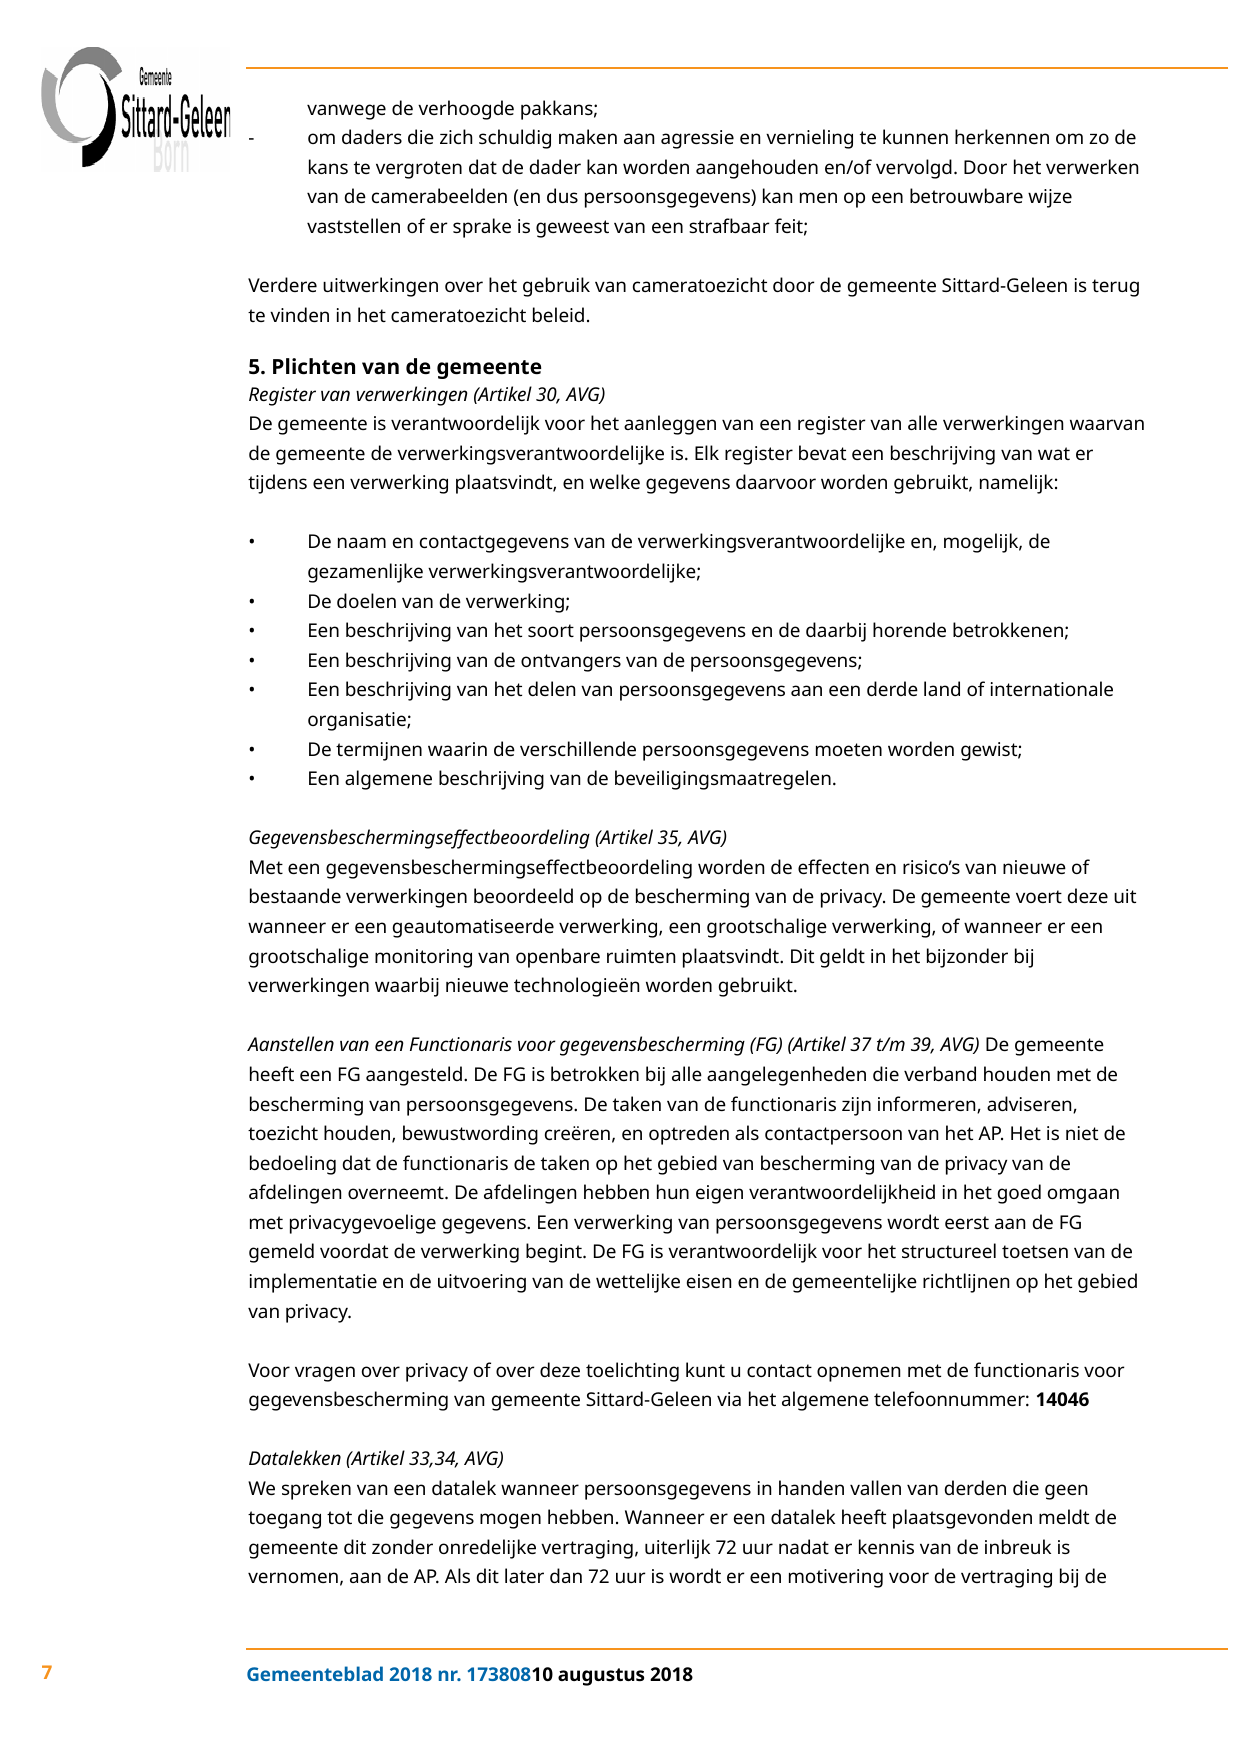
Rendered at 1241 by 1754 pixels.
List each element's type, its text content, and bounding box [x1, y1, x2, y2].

list om daders die zich schuldig maken aan agressie en vernieling te kunnen herkennen om zo de kans te vergroten dat de dader kan worden aangehouden en/of vervolgd. Door het verwerken van de camerabeelden (en dus persoonsgegevens) kan men op een betrouwbare wijze vaststellen of er sprake is geweest van een strafbaar feit; [248, 124, 1152, 239]
text 5. Plichten van de gemeente [248, 352, 1152, 381]
text Register van verwerkingen (Artikel 30, AVG) [248, 381, 1152, 406]
text Verdere uitwerkingen over het gebruik van cameratoezicht door de gemeente Sittard-Geleen is terug te vinden in het cameratoezicht beleid. [248, 272, 1152, 328]
text Datalekken (Artikel 33,34, AVG) [248, 1445, 1152, 1471]
table_header Voor vragen over privacy of over deze toelichting kunt u contact opnemen met de functionaris voor gegevensbescherming van gemeente Sittard-Geleen via het algemene telefoonnummer: 14046 [248, 1357, 1152, 1412]
list De doelen van de verwerking; [248, 588, 1152, 613]
list Een beschrijving van de ontvangers van de persoonsgegevens; [248, 647, 1152, 673]
list De termijnen waarin de verschillende persoonsgegevens moeten worden gewist; [248, 736, 1152, 761]
list Een beschrijving van het soort persoonsgegevens en de daarbij horende betrokkenen; [248, 617, 1152, 643]
text We spreken van een datalek wanneer persoonsgegevens in handen vallen van derden die geen toegang tot die gegevens mogen hebben. Wanneer er een datalek heeft plaatsgevonden meldt de gemeente dit zonder onredelijke vertraging, uiterlijk 72 uur nadat er kennis van de inbreuk is vernomen, aan de AP. Als dit later dan 72 uur is wordt er een motivering voor de vertraging bij de [248, 1475, 1152, 1589]
list Een algemene beschrijving van de beveiligingsmaatregelen. [248, 765, 1152, 791]
text Aanstellen van een Functionaris voor gegevensbescherming (FG) (Artikel 37 t/m 39, AVG) De gemeente heeft een FG aangesteld. De FG is betrokken bij alle aangelegenheden die verband houden met de bescherming van persoonsgegevens. De taken van de functionaris zijn informeren, adviseren, toezicht houden, bewustwording creëren, en optreden als contactpersoon van het AP. Het is niet de bedoeling dat de functionaris de taken op het gebied van bescherming van de privacy van de afdelingen overneemt. De afdelingen hebben hun eigen verantwoordelijkheid in het goed omgaan met privacygevoelige gegevens. Een verwerking van persoonsgegevens wordt eerst aan de FG gemeld voordat de verwerking begint. De FG is verantwoordelijk voor het structureel toetsen van de implementatie en de uitvoering van de wettelijke eisen en de gemeentelijke richtlijnen op het gebied van privacy. [248, 1032, 1152, 1323]
list vanwege de verhoogde pakkans; [248, 95, 1152, 121]
list De naam en contactgegevens van de verwerkingsverantwoordelijke en, mogelijk, de gezamenlijke verwerkingsverantwoordelijke; [248, 529, 1152, 584]
text Met een gegevensbeschermingseffectbeoordeling worden de effecten en risico’s van nieuwe of bestaande verwerkingen beoordeeld op de bescherming van de privacy. De gemeente voert deze uit wanneer er een geautomatiseerde verwerking, een grootschalige verwerking, of wanneer er een grootschalige monitoring van openbare ruimten plaatsvindt. Dit geldt in het bijzonder bij verwerkingen waarbij nieuwe technologieën worden gebruikt. [248, 854, 1152, 998]
text Gegevensbeschermingseffectbeoordeling (Artikel 35, AVG) [248, 824, 1152, 850]
text De gemeente is verantwoordelijk voor het aanleggen van een register van alle verwerkingen waarvan de gemeente de verwerkingsverantwoordelijke is. Elk register bevat een beschrijving van wat er tijdens een verwerking plaatsvindt, en welke gegevens daarvoor worden gebruikt, namelijk: [248, 410, 1152, 495]
picture [41, 47, 231, 172]
list Een beschrijving van het delen van persoonsgegevens aan een derde land of internationale organisatie; [248, 677, 1152, 732]
